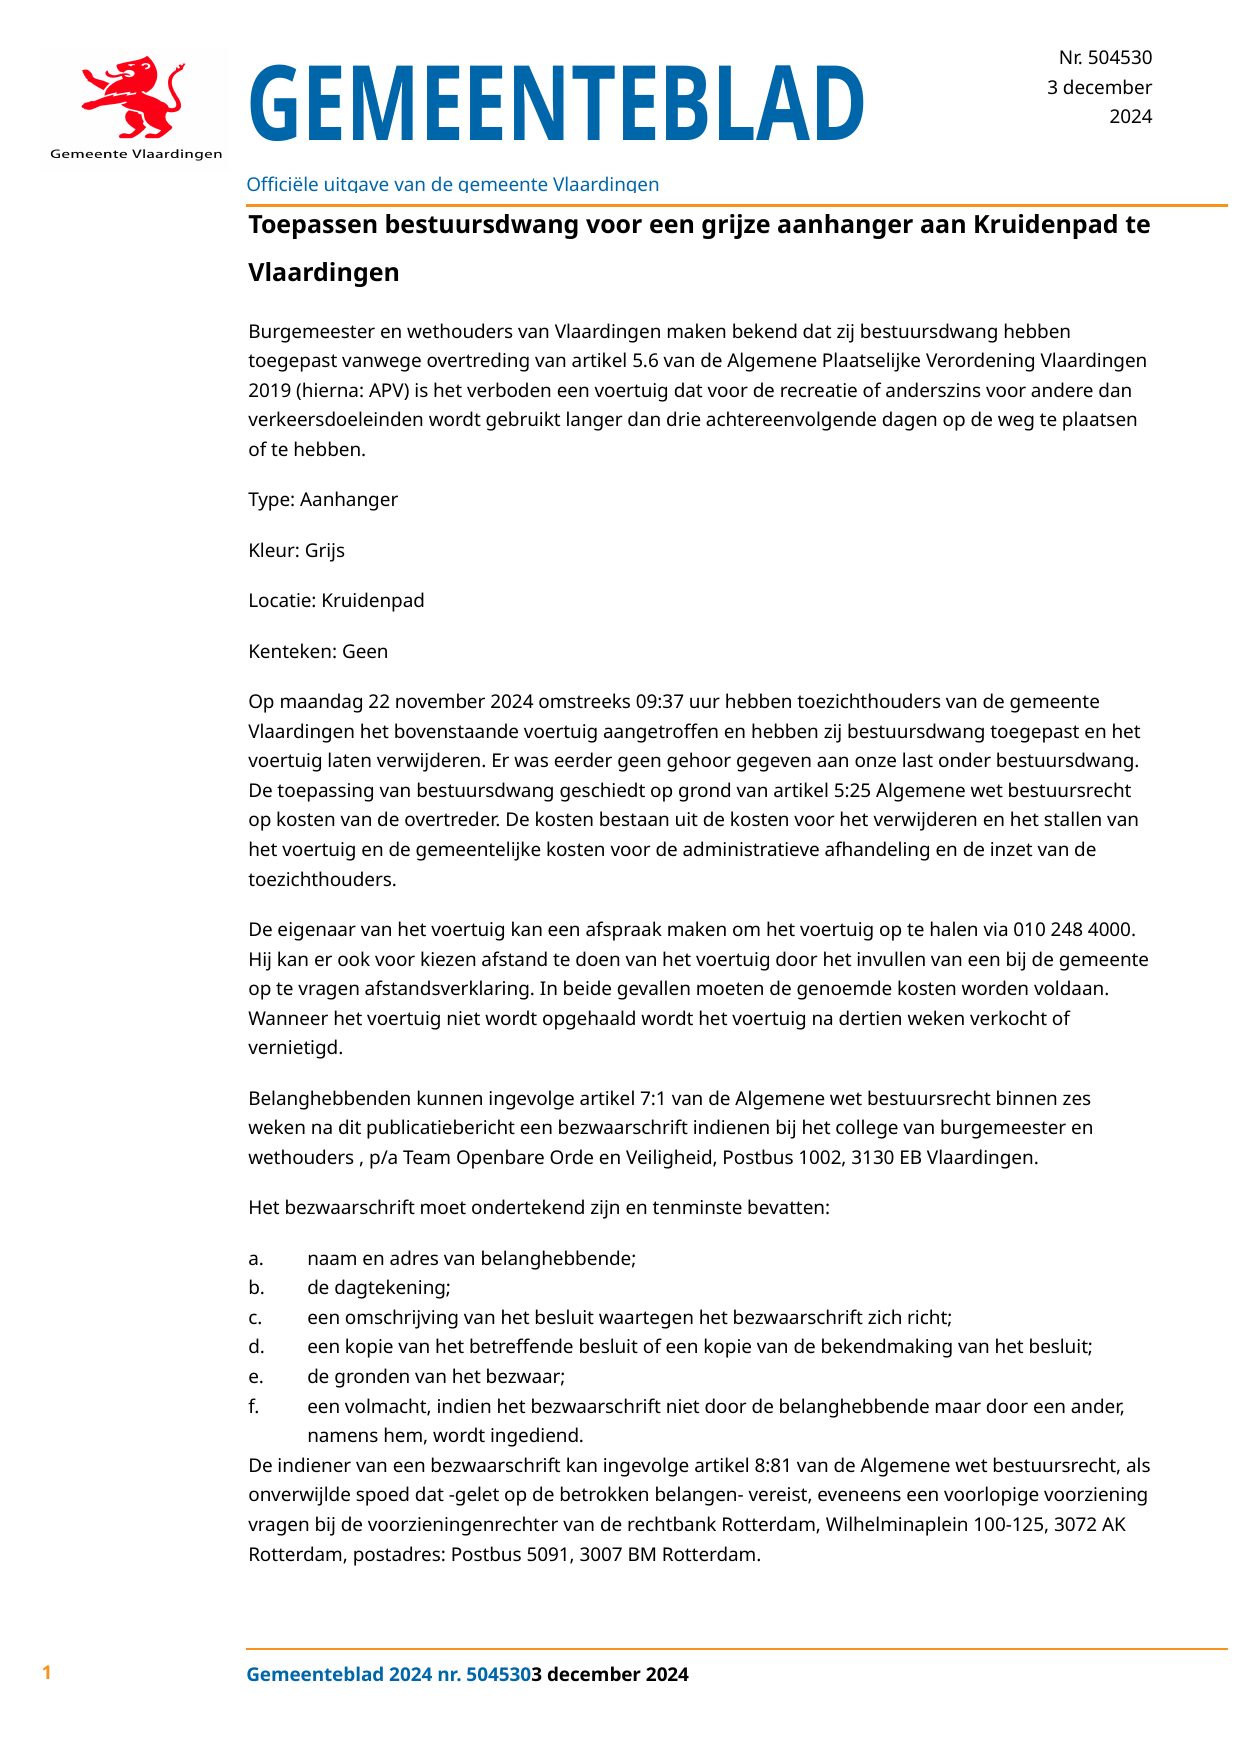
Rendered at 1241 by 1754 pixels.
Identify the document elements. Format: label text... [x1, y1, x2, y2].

list naam en adres van belanghebbende; [248, 1245, 1152, 1271]
list een omschrijving van het besluit waartegen het bezwaarschrift zich richt; [248, 1304, 1152, 1330]
text Op maandag 22 november 2024 omstreeks 09:37 uur hebben toezichthouders van de gemeente Vlaardingen het bovenstaande voertuig aangetroffen en hebben zij bestuursdwang toegepast en het voertuig laten verwijderen. Er was eerder geen gehoor gegeven aan onze last onder bestuursdwang. De toepassing van bestuursdwang geschiedt op grond van artikel 5:25 Algemene wet bestuursrecht op kosten van de overtreder. De kosten bestaan uit de kosten voor het verwijderen en het stallen van het voertuig en de gemeentelijke kosten voor de administratieve afhandeling en de inzet van de toezichthouders. [248, 688, 1152, 892]
text Kenteken: Geen [248, 638, 1152, 664]
text Kleur: Grijs [248, 537, 1152, 563]
text Type: Aanhanger [248, 487, 1152, 512]
list de dagtekening; [248, 1274, 1152, 1300]
list de gronden van het bezwaar; [248, 1363, 1152, 1389]
text Burgemeester en wethouders van Vlaardingen maken bekend dat zij bestuursdwang hebben toegepast vanwege overtreding van artikel 5.6 van de Algemene Plaatselijke Verordening Vlaardingen 2019 (hierna: APV) is het verboden een voertuig dat voor de recreatie of anderszins voor andere dan verkeersdoeleinden wordt gebruikt langer dan drie achtereenvolgende dagen op de weg te plaatsen of te hebben. [248, 318, 1152, 462]
list een volmacht, indien het bezwaarschrift niet door de belanghebbende maar door een ander, namens hem, wordt ingediend. [248, 1393, 1152, 1448]
picture [41, 47, 231, 172]
text Belanghebbenden kunnen ingevolge artikel 7:1 van de Algemene wet bestuursrecht binnen zes weken na dit publicatiebericht een bezwaarschrift indienen bij het college van burgemeester en wethouders , p/a Team Openbare Orde en Veiligheid, Postbus 1002, 3130 EB Vlaardingen. [248, 1085, 1152, 1170]
list een kopie van het betreffende besluit of een kopie van de bekendmaking van het besluit; [248, 1334, 1152, 1359]
text De eigenaar van het voertuig kan een afspraak maken om het voertuig op te halen via 010 248 4000. Hij kan er ook voor kiezen afstand te doen van het voertuig door het invullen van een bij de gemeente op te vragen afstandsverklaring. In beide gevallen moeten de genoemde kosten worden voldaan. Wanneer het voertuig niet wordt opgehaald wordt het voertuig na dertien weken verkocht of vernietigd. [248, 916, 1152, 1060]
text Locatie: Kruidenpad [248, 587, 1152, 613]
text Toepassen bestuursdwang voor een grijze aanhanger aan Kruidenpad te Vlaardingen [248, 207, 1152, 288]
text Het bezwaarschrift moet ondertekend zijn en tenminste bevatten: [248, 1194, 1152, 1220]
text De indiener van een bezwaarschrift kan ingevolge artikel 8:81 van de Algemene wet bestuursrecht, als onverwijlde spoed dat -gelet op de betrokken belangen- vereist, eveneens een voorlopige voorziening vragen bij de voorzieningenrechter van de rechtbank Rotterdam, Wilhelminaplein 100-125, 3072 AK Rotterdam, postadres: Postbus 5091, 3007 BM Rotterdam. [248, 1452, 1152, 1567]
